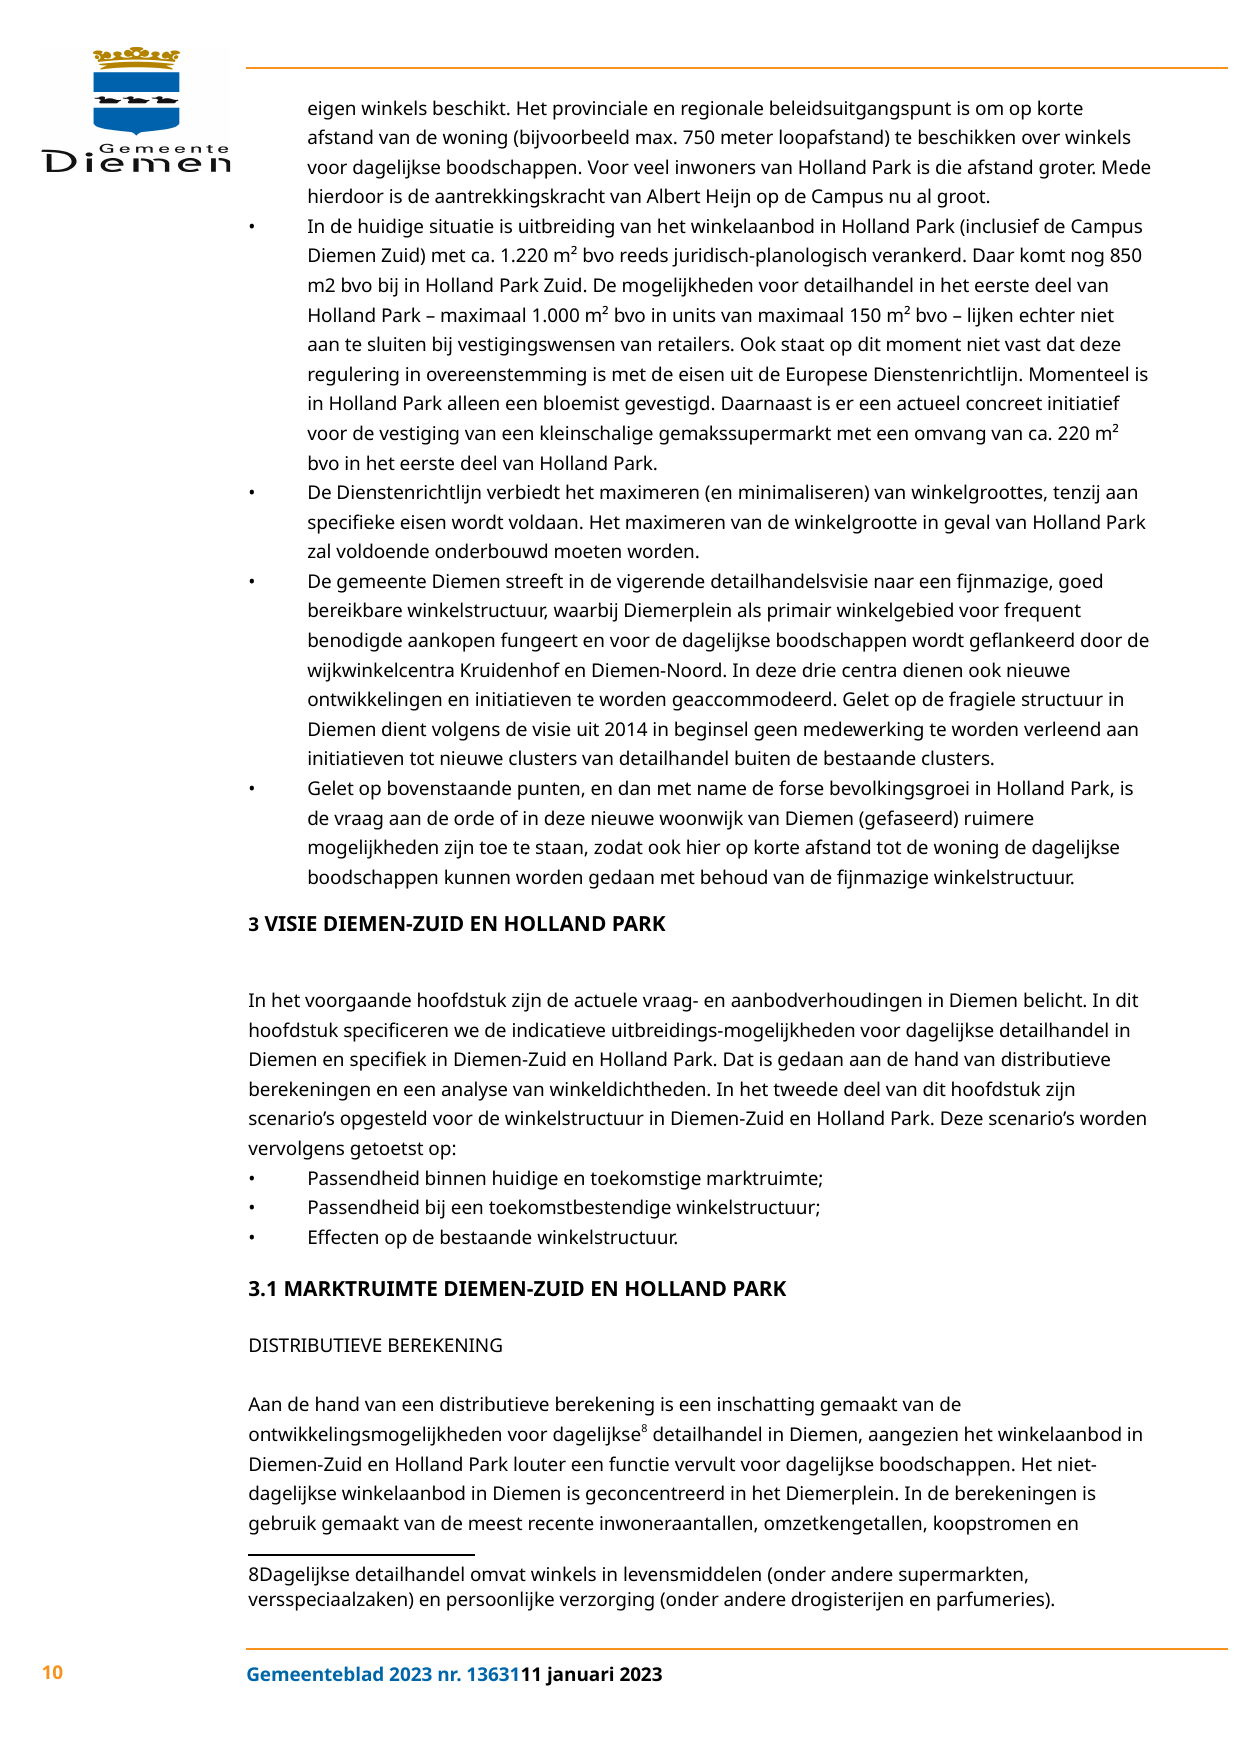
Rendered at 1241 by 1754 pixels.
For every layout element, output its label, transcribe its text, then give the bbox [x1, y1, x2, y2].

list De gemeente Diemen streeft in de vigerende detailhandelsvisie naar een fijnmazige, goed bereikbare winkelstructuur, waarbij Diemerplein als primair winkelgebied voor frequent benodigde aankopen fungeert en voor de dagelijkse boodschappen wordt geflankeerd door de wijkwinkelcentra Kruidenhof en Diemen-Noord. In deze drie centra dienen ook nieuwe ontwikkelingen en initiatieven te worden geaccommodeerd. Gelet op de fragiele structuur in Diemen dient volgens de visie uit 2014 in beginsel geen medewerking te worden verleend aan initiatieven tot nieuwe clusters van detailhandel buiten de bestaande clusters. [248, 568, 1152, 771]
picture [41, 47, 231, 172]
list De Dienstenrichtlijn verbiedt het maximeren (en minimaliseren) van winkelgroottes, tenzij aan specifieke eisen wordt voldaan. Het maximeren van de winkelgrootte in geval van Holland Park zal voldoende onderbouwd moeten worden. [248, 479, 1152, 564]
list Passendheid binnen huidige en toekomstige marktruimte; [248, 1165, 1152, 1191]
list Effecten op de bestaande winkelstructuur. [248, 1224, 1152, 1250]
text In het voorgaande hoofdstuk zijn de actuele vraag- en aanbodverhoudingen in Diemen belicht. In dit hoofdstuk specificeren we de indicatieve uitbreidings-mogelijkheden voor dagelijkse detailhandel in Diemen en specifiek in Diemen-Zuid en Holland Park. Dat is gedaan aan de hand van distributieve berekeningen en een analyse van winkeldichtheden. In het tweede deel van dit hoofdstuk zijn scenario’s opgesteld voor de winkelstructuur in Diemen-Zuid en Holland Park. Deze scenario’s worden vervolgens getoetst op: [248, 987, 1152, 1161]
text 3.1 MARKTRUIMTE DIEMEN-ZUID EN HOLLAND PARK [248, 1274, 1152, 1303]
list Gelet op bovenstaande punten, en dan met name de forse bevolkingsgroei in Holland Park, is de vraag aan de orde of in deze nieuwe woonwijk van Diemen (gefaseerd) ruimere mogelijkheden zijn toe te staan, zodat ook hier op korte afstand tot de woning de dagelijkse boodschappen kunnen worden gedaan met behoud van de fijnmazige winkelstructuur. [248, 775, 1152, 890]
list Passendheid bij een toekomstbestendige winkelstructuur; [248, 1194, 1152, 1220]
list In de huidige situatie is uitbreiding van het winkelaanbod in Holland Park (inclusief de Campus Diemen Zuid) met ca. 1.220 m² bvo reeds juridisch-planologisch verankerd. Daar komt nog 850 m2 bvo bij in Holland Park Zuid. De mogelijkheden voor detailhandel in het eerste deel van Holland Park – maximaal 1.000 m² bvo in units van maximaal 150 m² bvo – lijken echter niet aan te sluiten bij vestigingswensen van retailers. Ook staat op dit moment niet vast dat deze regulering in overeenstemming is met de eisen uit de Europese Dienstenrichtlijn. Momenteel is in Holland Park alleen een bloemist gevestigd. Daarnaast is er een actueel concreet initiatief voor de vestiging van een kleinschalige gemakssupermarkt met een omvang van ca. 220 m² bvo in het eerste deel van Holland Park. [248, 213, 1152, 476]
text Dagelijkse detailhandel omvat winkels in levensmiddelen (onder andere supermarkten, versspeciaalzaken) en persoonlijke verzorging (onder andere drogisterijen en parfumeries). [248, 1561, 1152, 1612]
list eigen winkels beschikt. Het provinciale en regionale beleidsuitgangspunt is om op korte afstand van de woning (bijvoorbeeld max. 750 meter loopafstand) te beschikken over winkels voor dagelijkse boodschappen. Voor veel inwoners van Holland Park is die afstand groter. Mede hierdoor is de aantrekkingskracht van Albert Heijn op de Campus nu al groot. [248, 95, 1152, 209]
text Aan de hand van een distributieve berekening is een inschatting gemaakt van de ontwikkelingsmogelijkheden voor dagelijkse detailhandel in Diemen, aangezien het winkelaanbod in Diemen-Zuid en Holland Park louter een functie vervult voor dagelijkse boodschappen. Het niet-dagelijkse winkelaanbod in Diemen is geconcentreerd in het Diemerplein. In de berekeningen is gebruik gemaakt van de meest recente inwoneraantallen, omzetkengetallen, koopstromen en [248, 1392, 1152, 1536]
text 3 VISIE DIEMEN-ZUID EN HOLLAND PARK [248, 909, 1152, 938]
text DISTRIBUTIEVE BEREKENING [248, 1332, 1152, 1358]
